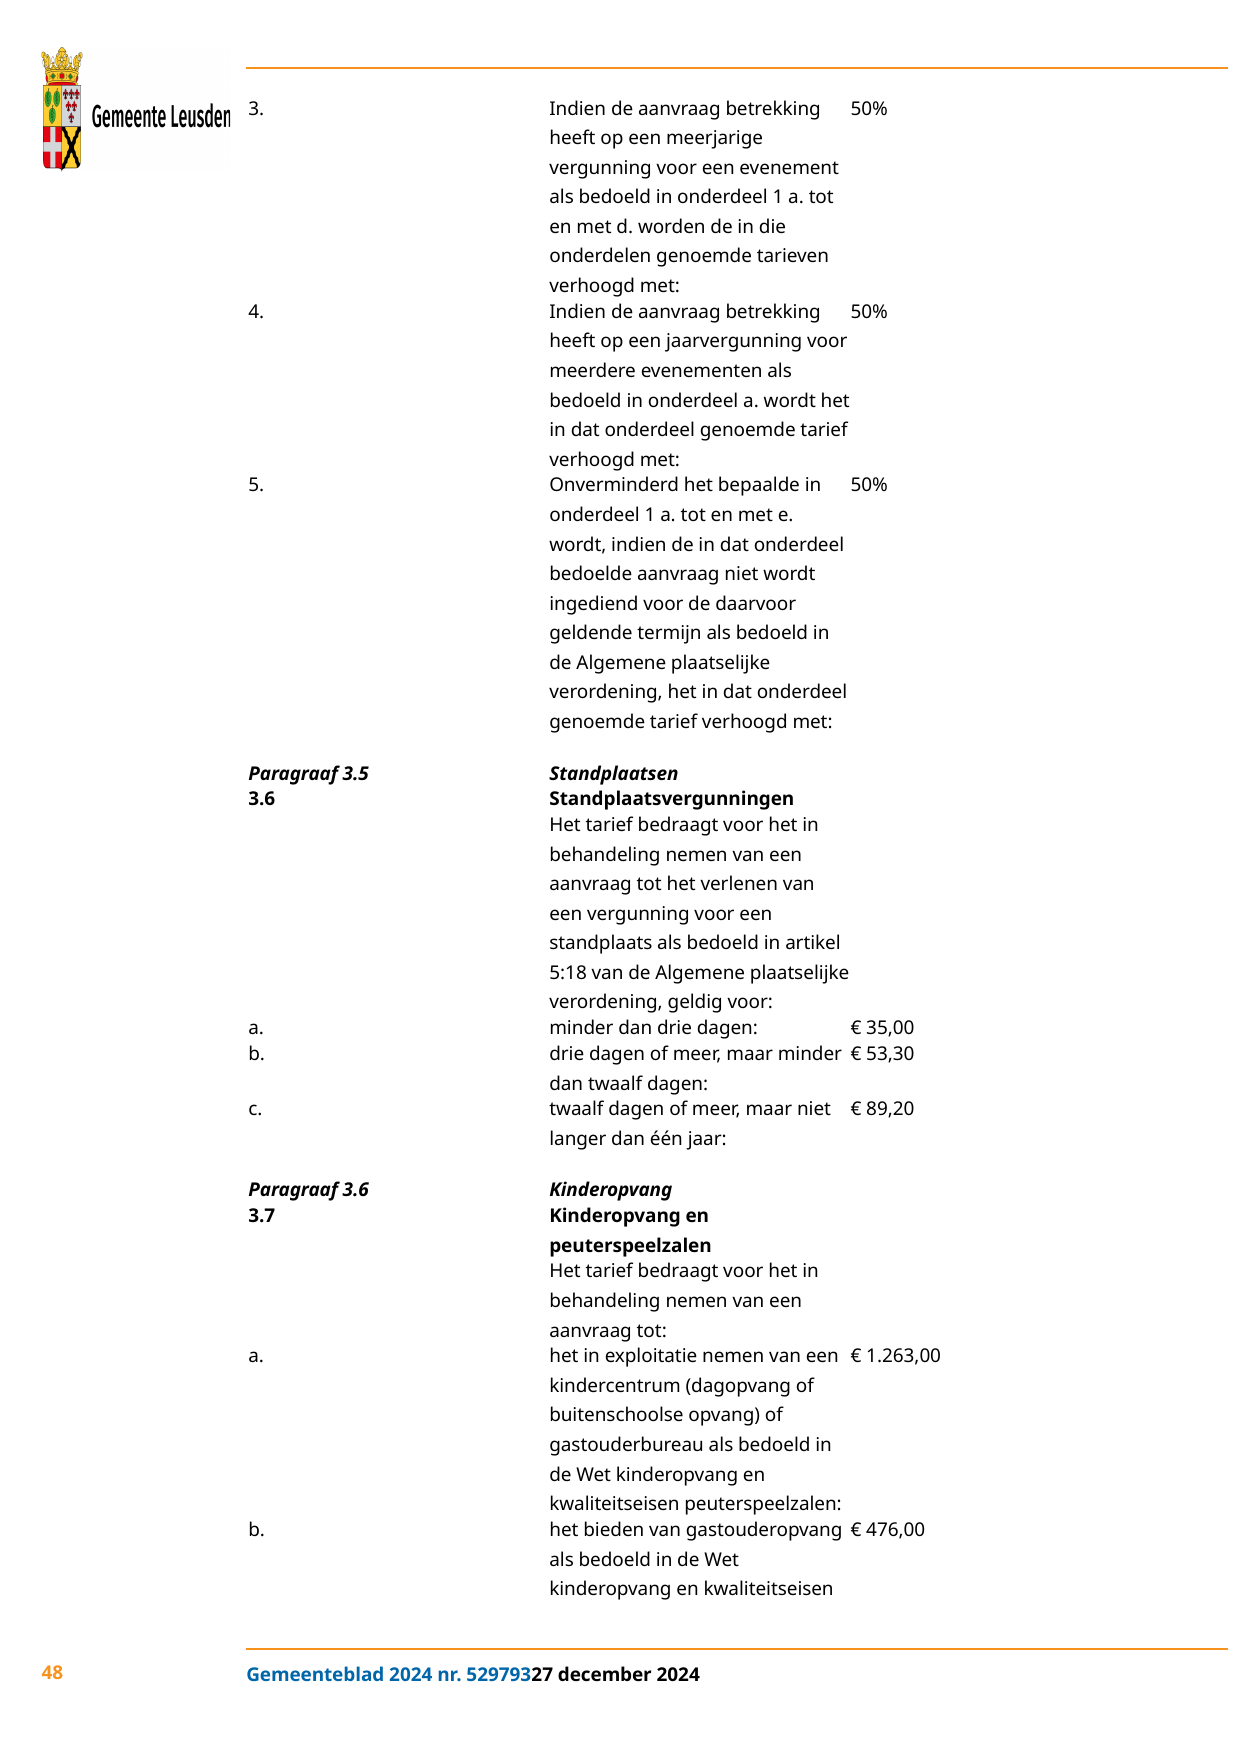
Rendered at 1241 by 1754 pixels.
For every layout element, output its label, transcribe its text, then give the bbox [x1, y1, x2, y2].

table_cell Paragraaf 3.6 [248, 1177, 549, 1202]
table_cell [248, 811, 549, 1014]
table_cell Kinderopvang [549, 1177, 850, 1202]
table_cell Het tarief bedraagt voor het in behandeling nemen van een aanvraag tot: [549, 1258, 850, 1342]
table_cell Kinderopvang en peuterspeelzalen [549, 1202, 850, 1258]
table_cell minder dan drie dagen: [549, 1015, 850, 1040]
table_cell b. [248, 1516, 549, 1601]
table_cell a. [248, 1343, 549, 1516]
table_cell 4. [248, 298, 549, 472]
table_cell 3. [248, 95, 549, 298]
table_cell 5. [248, 472, 549, 734]
table_cell het bieden van gastouderopvang als bedoeld in de Wet kinderopvang en kwaliteitseisen [549, 1516, 850, 1601]
table_cell [850, 734, 1152, 760]
table_cell twaalf dagen of meer, maar niet langer dan één jaar: [549, 1096, 850, 1151]
table_cell [850, 1202, 1152, 1258]
table_cell [248, 1151, 549, 1177]
table_cell € 476,00 [850, 1516, 1152, 1601]
table_cell [549, 1151, 850, 1177]
table_cell 50% [850, 298, 1152, 472]
table_cell c. [248, 1096, 549, 1151]
table_cell Paragraaf 3.5 [248, 760, 549, 786]
table_cell [850, 786, 1152, 811]
table_cell 50% [850, 95, 1152, 298]
table_cell drie dagen of meer, maar minder dan twaalf dagen: [549, 1040, 850, 1096]
picture [41, 47, 231, 172]
table_cell € 1.263,00 [850, 1343, 1152, 1516]
table_cell [850, 1151, 1152, 1177]
table_cell [248, 734, 549, 760]
table_cell [850, 1258, 1152, 1342]
table_cell Het tarief bedraagt voor het in behandeling nemen van een aanvraag tot het verlenen van een vergunning voor een standplaats als bedoeld in artikel 5:18 van de Algemene plaatselijke verordening, geldig voor: [549, 811, 850, 1014]
table_cell Onverminderd het bepaalde in onderdeel 1 a. tot en met e. wordt, indien de in dat onderdeel bedoelde aanvraag niet wordt ingediend voor de daarvoor geldende termijn als bedoeld in de Algemene plaatselijke verordening, het in dat onderdeel genoemde tarief verhoogd met: [549, 472, 850, 734]
table_cell € 35,00 [850, 1015, 1152, 1040]
table_cell [850, 1177, 1152, 1202]
table_cell het in exploitatie nemen van een kindercentrum (dagopvang of buitenschoolse opvang) of gastouderbureau als bedoeld in de Wet kinderopvang en kwaliteitseisen peuterspeelzalen: [549, 1343, 850, 1516]
table_cell € 89,20 [850, 1096, 1152, 1151]
table_cell [248, 1258, 549, 1342]
table_cell Indien de aanvraag betrekking heeft op een jaarvergunning voor meerdere evenementen als bedoeld in onderdeel a. wordt het in dat onderdeel genoemde tarief verhoogd met: [549, 298, 850, 472]
table_cell 3.6 [248, 786, 549, 811]
table_cell € 53,30 [850, 1040, 1152, 1096]
table_cell 3.7 [248, 1202, 549, 1258]
table_cell 50% [850, 472, 1152, 734]
table_cell b. [248, 1040, 549, 1096]
table_cell Standplaatsvergunningen [549, 786, 850, 811]
table_cell [850, 811, 1152, 1014]
table_cell [850, 760, 1152, 786]
table_cell Standplaatsen [549, 760, 850, 786]
table_cell Indien de aanvraag betrekking heeft op een meerjarige vergunning voor een evenement als bedoeld in onderdeel 1 a. tot en met d. worden de in die onderdelen genoemde tarieven verhoogd met: [549, 95, 850, 298]
table_cell [549, 734, 850, 760]
table_cell a. [248, 1015, 549, 1040]
